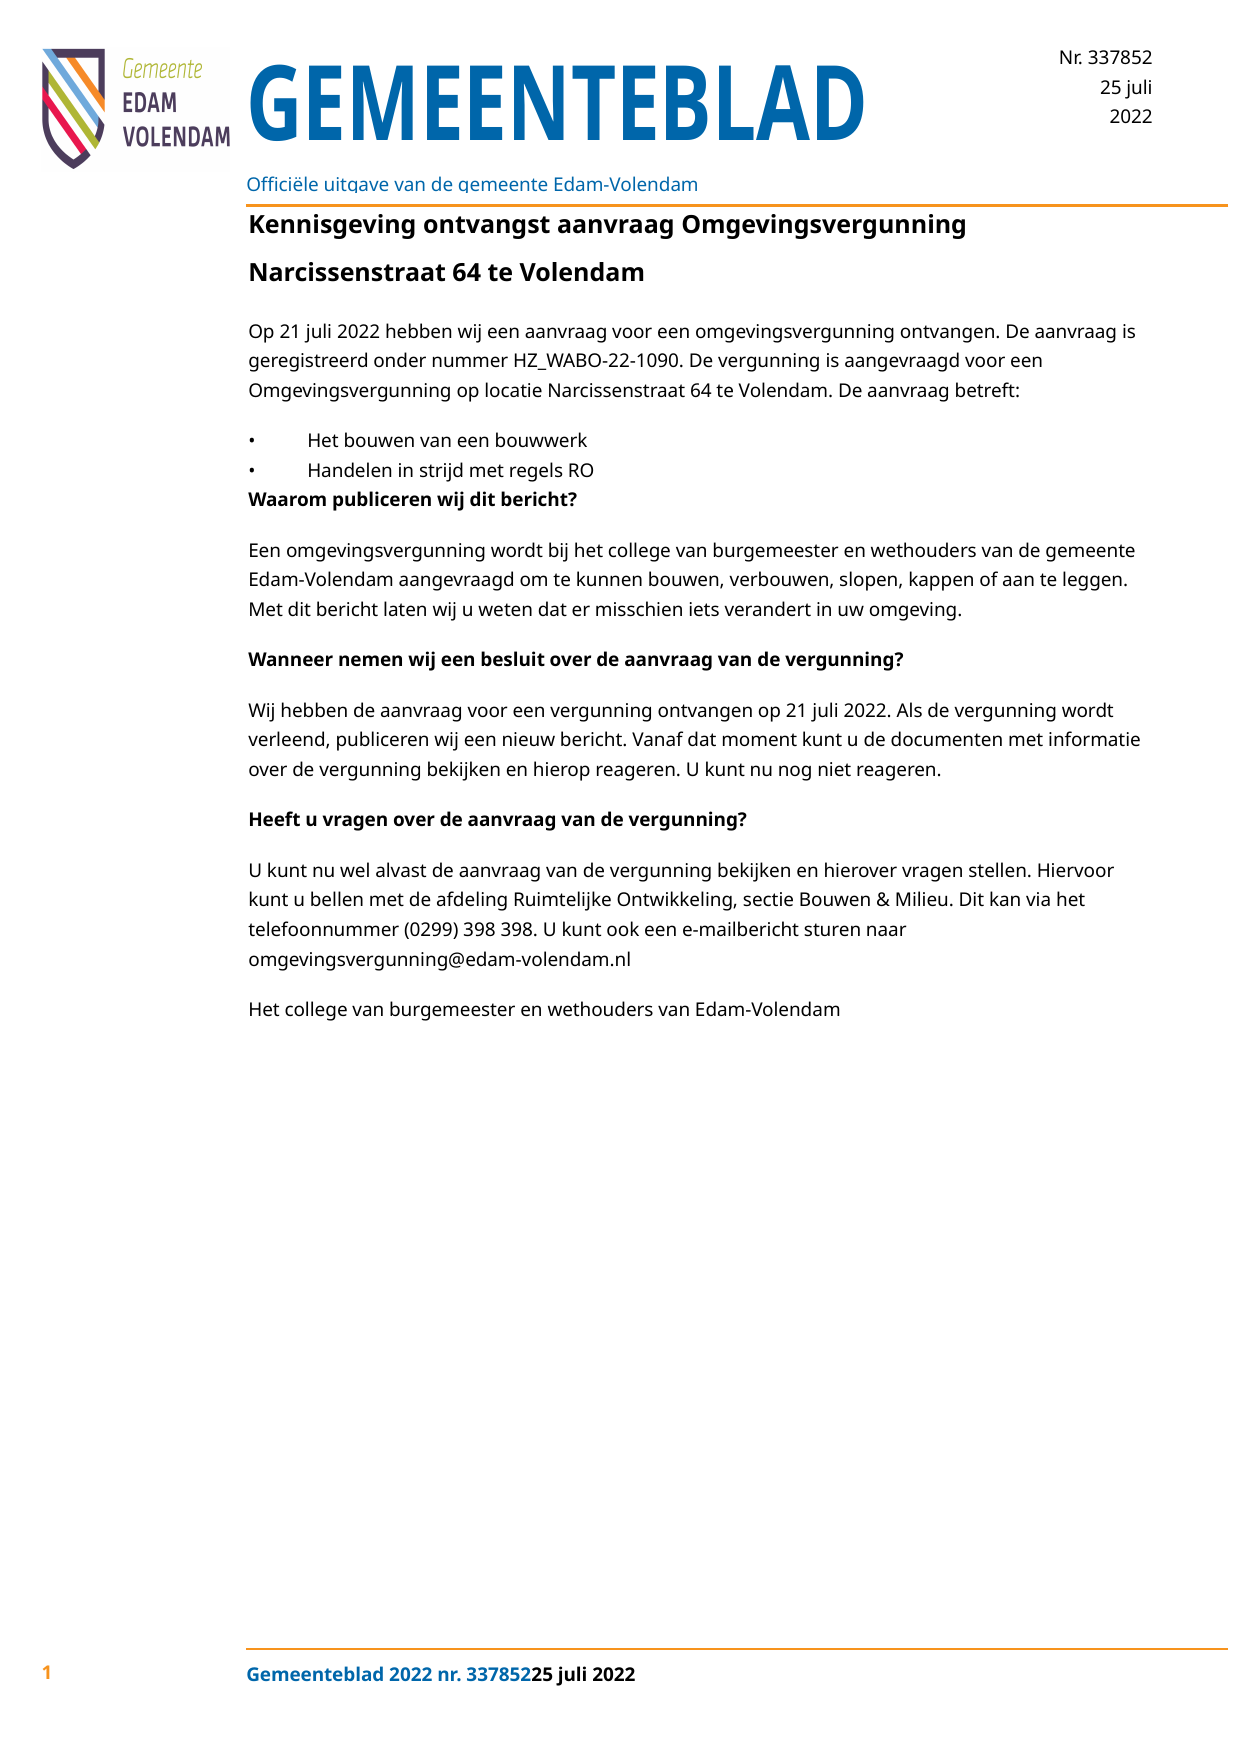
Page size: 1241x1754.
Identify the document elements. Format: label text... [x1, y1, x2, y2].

text Wij hebben de aanvraag voor een vergunning ontvangen op 21 juli 2022. Als de vergunning wordt verleend, publiceren wij een nieuw bericht. Vanaf dat moment kunt u de documenten met informatie over de vergunning bekijken en hierop reageren. U kunt nu nog niet reageren. [248, 697, 1152, 782]
text Kennisgeving ontvangst aanvraag Omgevingsvergunning Narcissenstraat 64 te Volendam [248, 207, 1152, 288]
text U kunt nu wel alvast de aanvraag van de vergunning bekijken en hierover vragen stellen. Hiervoor kunt u bellen met de afdeling Ruimtelijke Ontwikkeling, sectie Bouwen & Milieu. Dit kan via het telefoonnummer (0299) 398 398. U kunt ook een e-mailbericht sturen naar omgevingsvergunning@edam-volendam.nl [248, 857, 1152, 972]
text Het college van burgemeester en wethouders van Edam-Volendam [248, 996, 1152, 1022]
list Het bouwen van een bouwwerk [248, 427, 1152, 453]
text Wanneer nemen wij een besluit over de aanvraag van de vergunning? [248, 647, 1152, 672]
picture [41, 47, 231, 172]
list Handelen in strijd met regels RO [248, 457, 1152, 483]
text Waarom publiceren wij dit bericht? [248, 487, 1152, 512]
text Heeft u vragen over de aanvraag van de vergunning? [248, 807, 1152, 832]
text Op 21 juli 2022 hebben wij een aanvraag voor een omgevingsvergunning ontvangen. De aanvraag is geregistreerd onder nummer HZ_WABO-22-1090. De vergunning is aangevraagd voor een Omgevingsvergunning op locatie Narcissenstraat 64 te Volendam. De aanvraag betreft: [248, 318, 1152, 403]
text Een omgevingsvergunning wordt bij het college van burgemeester en wethouders van de gemeente Edam-Volendam aangevraagd om te kunnen bouwen, verbouwen, slopen, kappen of aan te leggen. Met dit bericht laten wij u weten dat er misschien iets verandert in uw omgeving. [248, 537, 1152, 622]
